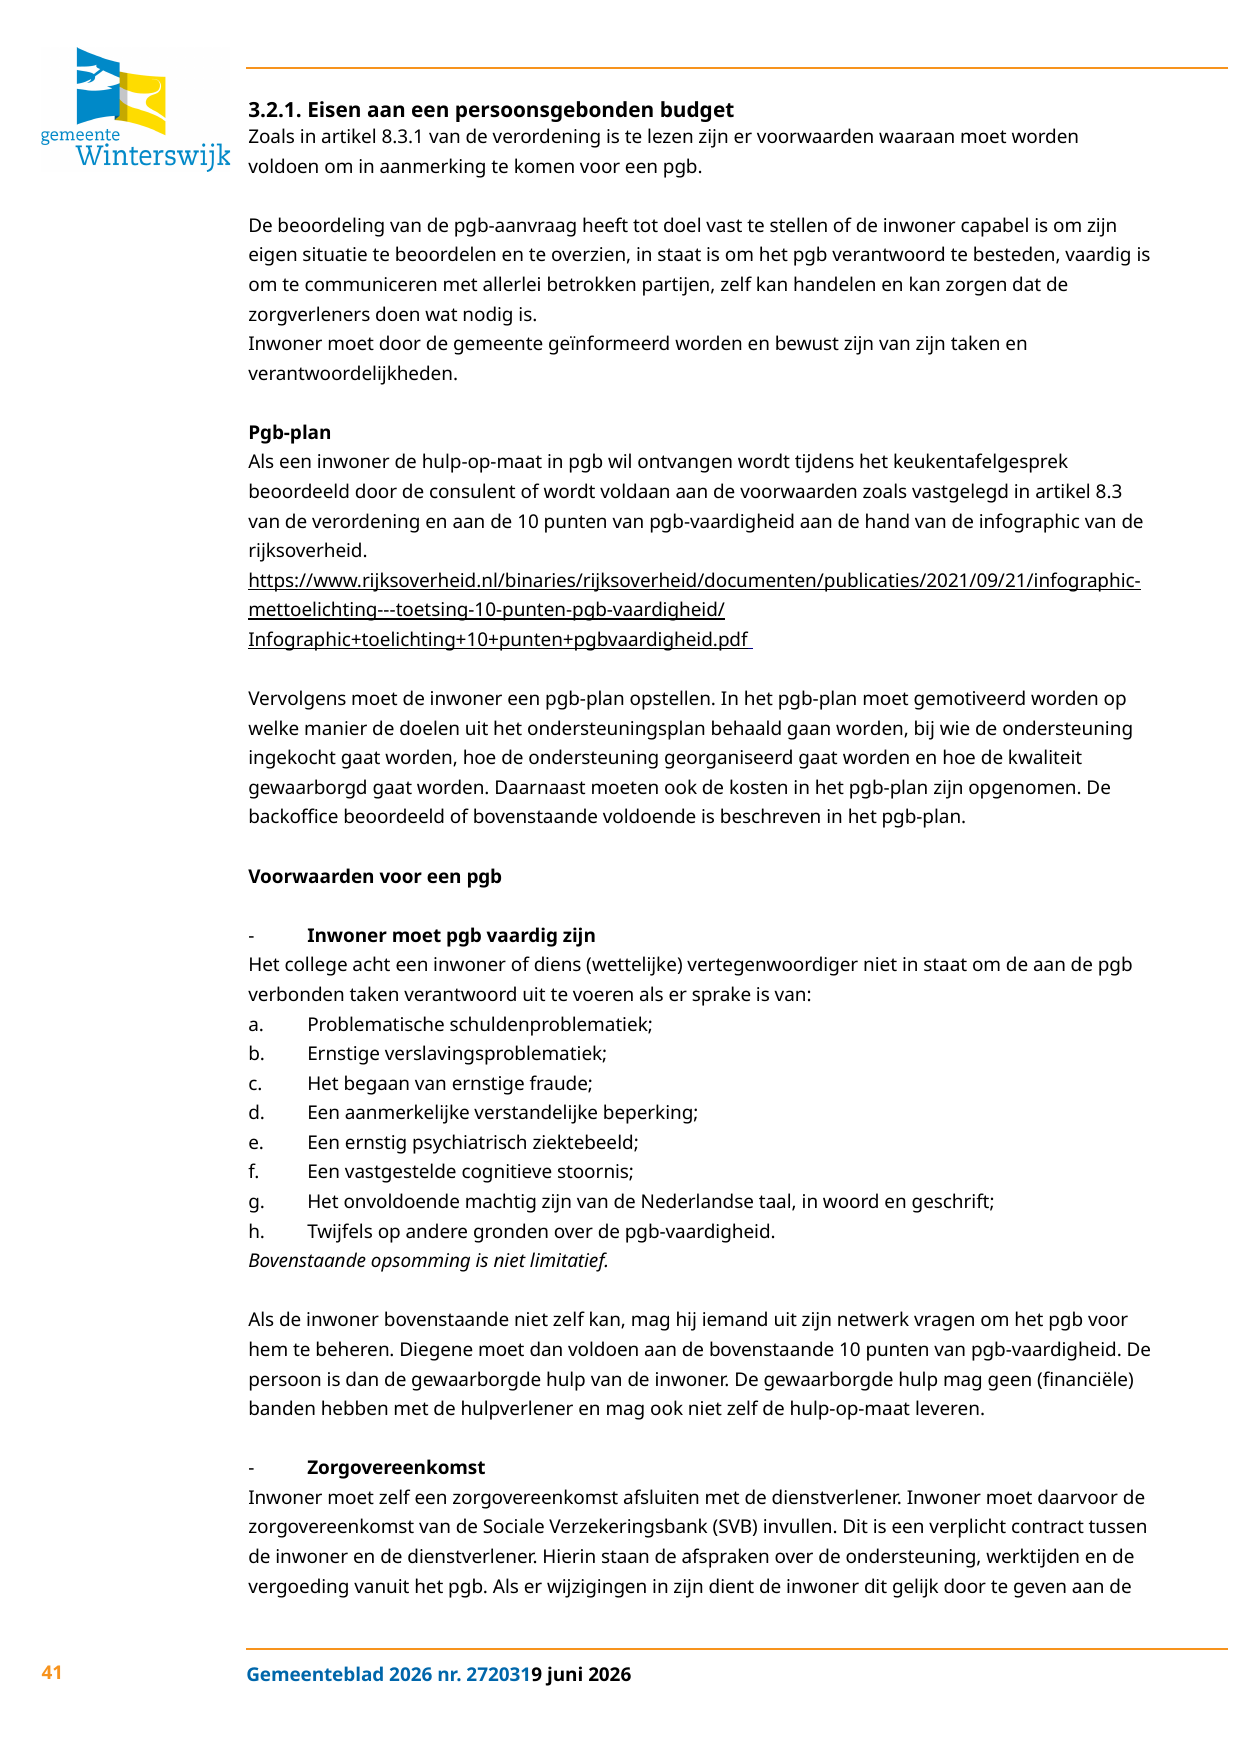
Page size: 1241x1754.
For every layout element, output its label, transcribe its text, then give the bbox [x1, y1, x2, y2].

text Zoals in artikel 8.3.1 van de verordening is te lezen zijn er voorwaarden waaraan moet worden voldoen om in aanmerking te komen voor een pgb. [248, 123, 1152, 178]
text Als de inwoner bovenstaande niet zelf kan, mag hij iemand uit zijn netwerk vragen om het pgb voor hem te beheren. Diegene moet dan voldoen aan de bovenstaande 10 punten van pgb-vaardigheid. De persoon is dan de gewaarborgde hulp van de inwoner. De gewaarborgde hulp mag geen (financiële) banden hebben met de hulpverlener en mag ook niet zelf de hulp-op-maat leveren. [248, 1307, 1152, 1421]
text Pgb-plan [248, 419, 1152, 445]
list Een vastgestelde cognitieve stoornis; [248, 1159, 1152, 1184]
text Als een inwoner de hulp-op-maat in pgb wil ontvangen wordt tijdens het keukentafelgesprek beoordeeld door de consulent of wordt voldaan aan de voorwaarden zoals vastgelegd in artikel 8.3 van de verordening en aan de 10 punten van pgb-vaardigheid aan de hand van de infographic van de rijksoverheid. [248, 449, 1152, 563]
text Vervolgens moet de inwoner een pgb-plan opstellen. In het pgb-plan moet gemotiveerd worden op welke manier de doelen uit het ondersteuningsplan behaald gaan worden, bij wie de ondersteuning ingekocht gaat worden, hoe de ondersteuning georganiseerd gaat worden en hoe de kwaliteit gewaarborgd gaat worden. Daarnaast moeten ook de kosten in het pgb-plan zijn opgenomen. De backoffice beoordeeld of bovenstaande voldoende is beschreven in het pgb-plan. [248, 685, 1152, 829]
list Twijfels op andere gronden over de pgb-vaardigheid. [248, 1218, 1152, 1243]
text Inwoner moet door de gemeente geïnformeerd worden en bewust zijn van zijn taken en verantwoordelijkheden. [248, 330, 1152, 386]
picture [225, 153, 231, 162]
text De beoordeling van de pgb-aanvraag heeft tot doel vast te stellen of de inwoner capabel is om zijn eigen situatie te beoordelen en te overzien, in staat is om het pgb verantwoord te besteden, vaardig is om te communiceren met allerlei betrokken partijen, zelf kan handelen en kan zorgen dat de zorgverleners doen wat nodig is. [248, 212, 1152, 326]
list Het begaan van ernstige fraude; [248, 1070, 1152, 1096]
text https://www.rijksoverheid.nl/binaries/rijksoverheid/documenten/publicaties/2021/09/21/infographic-mettoelichting---toetsing-10-punten-pgb-vaardigheid/Infographic+toelichting+10+punten+pgbvaardigheid.pdf [248, 567, 1152, 652]
text Voorwaarden voor een pgb [248, 863, 1152, 888]
list Zorgovereenkomst [248, 1454, 1152, 1480]
list Problematische schuldenproblematiek; [248, 1011, 1152, 1036]
list Een aanmerkelijke verstandelijke beperking; [248, 1099, 1152, 1125]
list Een ernstig psychiatrisch ziektebeeld; [248, 1129, 1152, 1155]
text 3.2.1. Eisen aan een persoonsgebonden budget [248, 95, 1152, 123]
list Het onvoldoende machtig zijn van de Nederlandse taal, in woord en geschrift; [248, 1188, 1152, 1214]
list Inwoner moet pgb vaardig zijn [248, 922, 1152, 948]
list Ernstige verslavingsproblematiek; [248, 1040, 1152, 1066]
text Inwoner moet zelf een zorgovereenkomst afsluiten met de dienstverlener. Inwoner moet daarvoor de zorgovereenkomst van de Sociale Verzekeringsbank (SVB) invullen. Dit is een verplicht contract tussen de inwoner en de dienstverlener. Hierin staan de afspraken over de ondersteuning, werktijden en de vergoeding vanuit het pgb. Als er wijzigingen in zijn dient de inwoner dit gelijk door te geven aan de [248, 1484, 1152, 1598]
text Bovenstaande opsomming is niet limitatief. [248, 1247, 1152, 1273]
picture [41, 47, 231, 172]
text Het college acht een inwoner of diens (wettelijke) vertegenwoordiger niet in staat om de aan de pgb verbonden taken verantwoord uit te voeren als er sprake is van: [248, 952, 1152, 1007]
